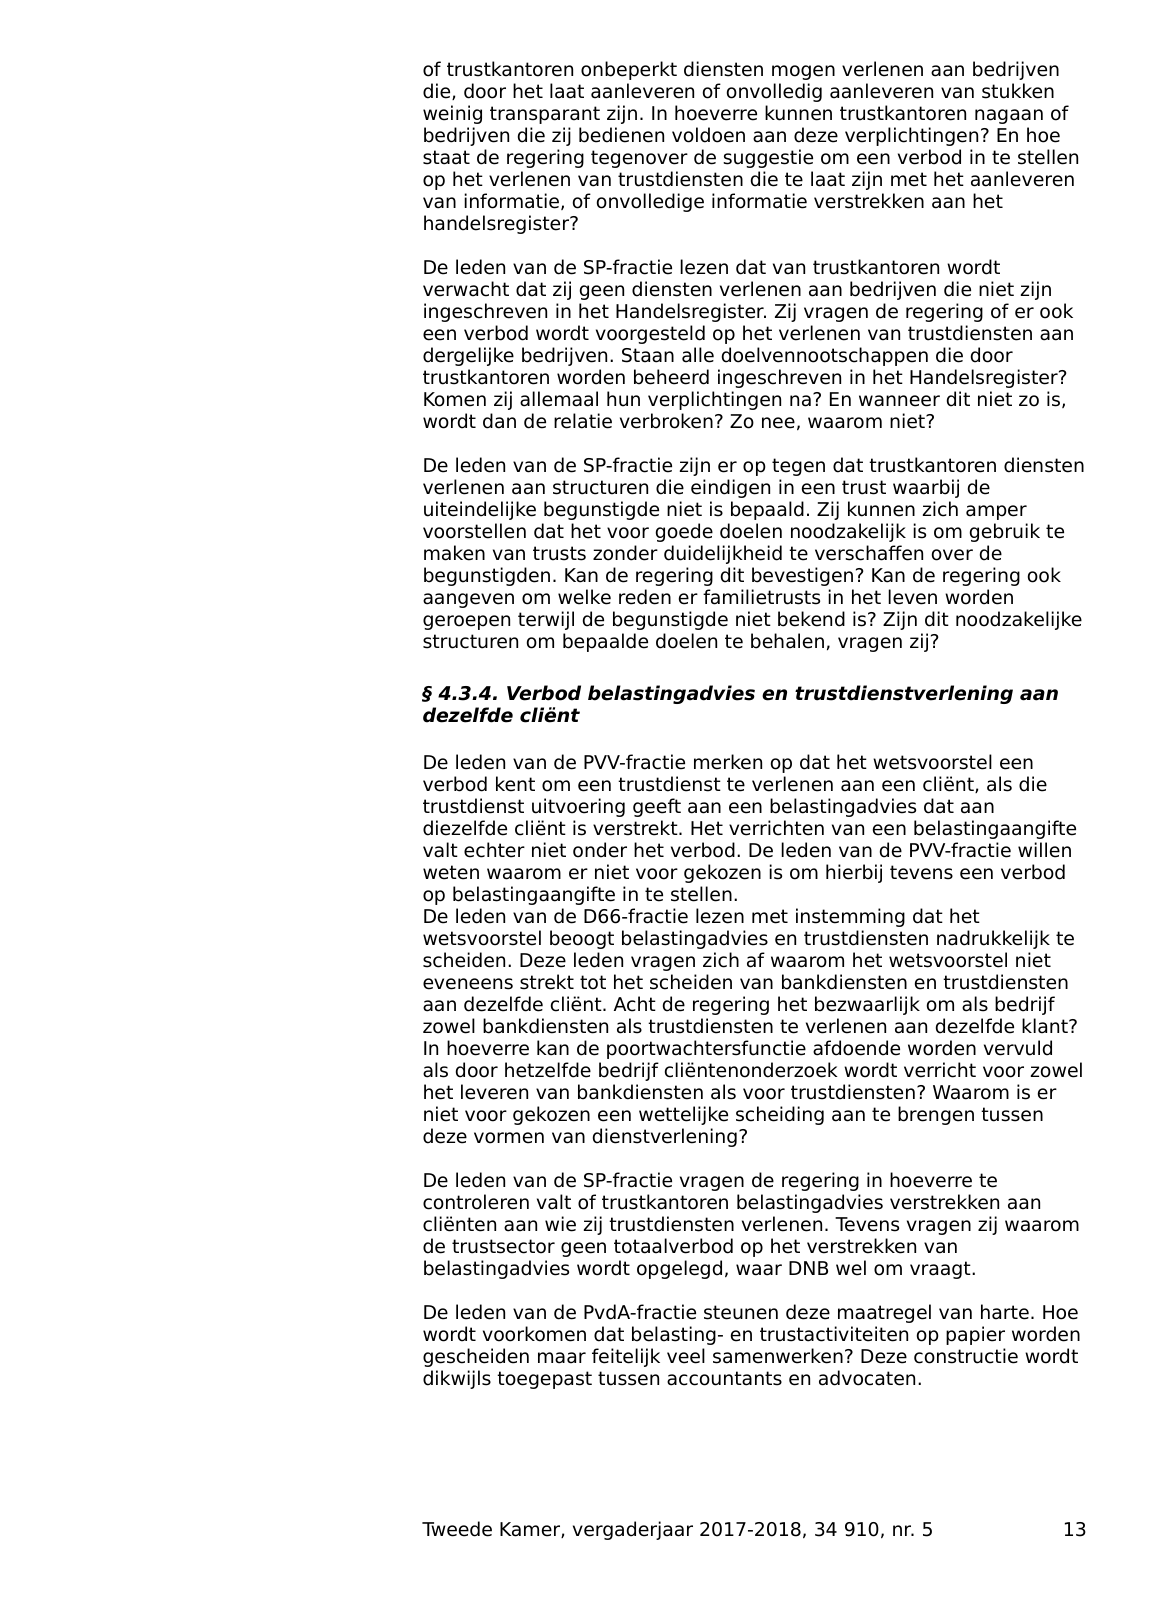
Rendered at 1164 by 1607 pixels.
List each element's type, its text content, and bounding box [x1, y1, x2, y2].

text De leden van de PvdA-fractie steunen deze maatregel van harte. Hoe wordt voorkomen dat belasting- en trustactiviteiten op papier worden gescheiden maar feitelijk veel samenwerken? Deze constructie wordt dikwijls toegepast tussen accountants en advocaten. [422, 1302, 1087, 1390]
text De leden van de SP-fractie zijn er op tegen dat trustkantoren diensten verlenen aan structuren die eindigen in een trust waarbij de uiteindelijke begunstigde niet is bepaald. Zij kunnen zich amper voorstellen dat het voor goede doelen noodzakelijk is om gebruik te maken van trusts zonder duidelijkheid te verschaffen over de begunstigden. Kan de regering dit bevestigen? Kan de regering ook aangeven om welke reden er familietrusts in het leven worden geroepen terwijl de begunstigde niet bekend is? Zijn dit noodzakelijke structuren om bepaalde doelen te behalen, vragen zij? [422, 455, 1087, 653]
text De leden van de SP-fractie lezen dat van trustkantoren wordt verwacht dat zij geen diensten verlenen aan bedrijven die niet zijn ingeschreven in het Handelsregister. Zij vragen de regering of er ook een verbod wordt voorgesteld op het verlenen van trustdiensten aan dergelijke bedrijven. Staan alle doelvennootschappen die door trustkantoren worden beheerd ingeschreven in het Handelsregister? Komen zij allemaal hun verplichtingen na? En wanneer dit niet zo is, wordt dan de relatie verbroken? Zo nee, waarom niet? [422, 257, 1087, 433]
text De leden van de PVV-fractie merken op dat het wetsvoorstel een verbod kent om een trustdienst te verlenen aan een cliënt, als die trustdienst uitvoering geeft aan een belastingadvies dat aan diezelfde cliënt is verstrekt. Het verrichten van een belastingaangifte valt echter niet onder het verbod. De leden van de PVV-fractie willen weten waarom er niet voor gekozen is om hierbij tevens een verbod op belastingaangifte in te stellen. [422, 752, 1087, 906]
text De leden van de SP-fractie vragen de regering in hoeverre te controleren valt of trustkantoren belastingadvies verstrekken aan cliënten aan wie zij trustdiensten verlenen. Tevens vragen zij waarom de trustsector geen totaalverbod op het verstrekken van belastingadvies wordt opgelegd, waar DNB wel om vraagt. [422, 1170, 1087, 1279]
subtitle § 4.3.4. Verbod belastingadvies en trustdienstverlening aan dezelfde cliënt [422, 683, 1087, 727]
text of trustkantoren onbeperkt diensten mogen verlenen aan bedrijven die, door het laat aanleveren of onvolledig aanleveren van stukken weinig transparant zijn. In hoeverre kunnen trustkantoren nagaan of bedrijven die zij bedienen voldoen aan deze verplichtingen? En hoe staat de regering tegenover de suggestie om een verbod in te stellen op het verlenen van trustdiensten die te laat zijn met het aanleveren van informatie, of onvolledige informatie verstrekken aan het handelsregister? [422, 59, 1087, 235]
text De leden van de D66-fractie lezen met instemming dat het wetsvoorstel beoogt belastingadvies en trustdiensten nadrukkelijk te scheiden. Deze leden vragen zich af waarom het wetsvoorstel niet eveneens strekt tot het scheiden van bankdiensten en trustdiensten aan dezelfde cliënt. Acht de regering het bezwaarlijk om als bedrijf zowel bankdiensten als trustdiensten te verlenen aan dezelfde klant? In hoeverre kan de poortwachtersfunctie afdoende worden vervuld als door hetzelfde bedrijf cliëntenonderzoek wordt verricht voor zowel het leveren van bankdiensten als voor trustdiensten? Waarom is er niet voor gekozen een wettelijke scheiding aan te brengen tussen deze vormen van dienstverlening? [422, 906, 1087, 1147]
